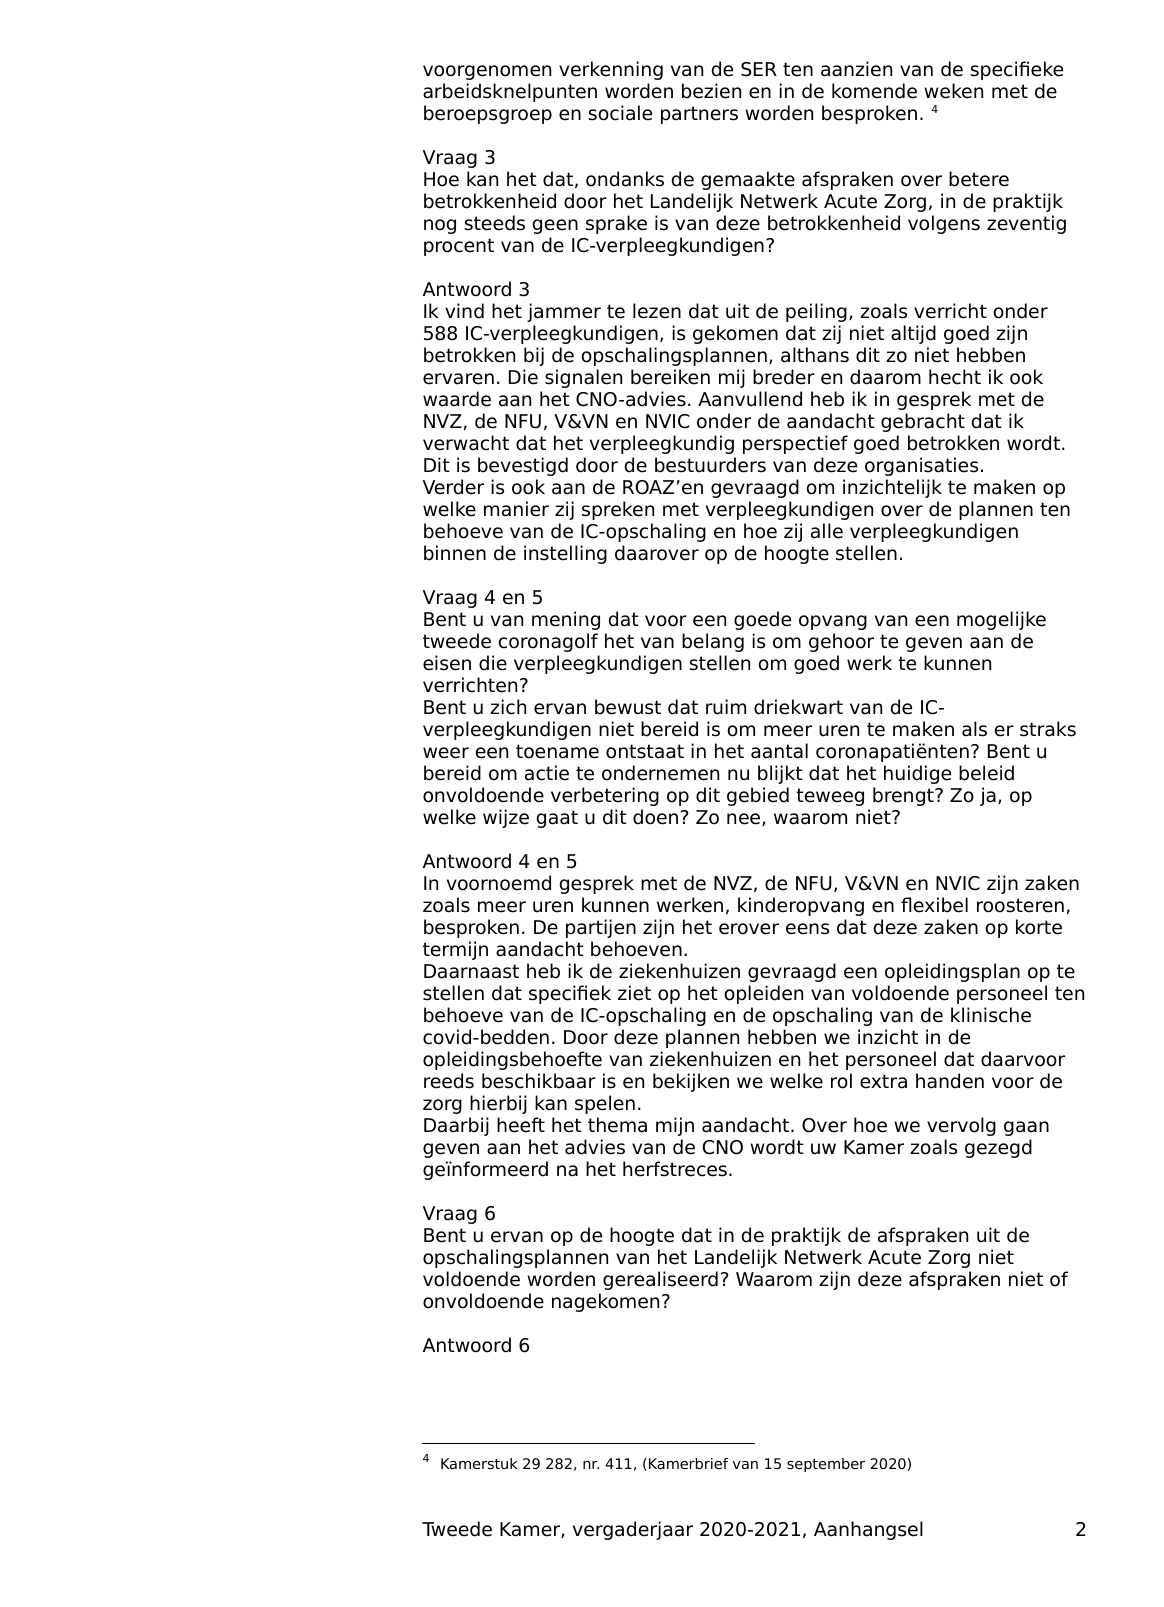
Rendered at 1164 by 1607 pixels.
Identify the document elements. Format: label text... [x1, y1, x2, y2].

text Vraag 4 en 5 [422, 587, 1087, 609]
text Bent u ervan op de hoogte dat in de praktijk de afspraken uit de opschalingsplannen van het Landelijk Netwerk Acute Zorg niet voldoende worden gerealiseerd? Waarom zijn deze afspraken niet of onvoldoende nagekomen? [422, 1225, 1087, 1313]
text Verder is ook aan de ROAZ’en gevraagd om inzichtelijk te maken op welke manier zij spreken met verpleegkundigen over de plannen ten behoeve van de IC-opschaling en hoe zij alle verpleegkundigen binnen de instelling daarover op de hoogte stellen. [422, 477, 1087, 565]
text In voornoemd gesprek met de NVZ, de NFU, V&VN en NVIC zijn zaken zoals meer uren kunnen werken, kinderopvang en flexibel roosteren, besproken. De partijen zijn het erover eens dat deze zaken op korte termijn aandacht behoeven. [422, 873, 1087, 961]
text Bent u zich ervan bewust dat ruim driekwart van de IC-verpleegkundigen niet bereid is om meer uren te maken als er straks weer een toename ontstaat in het aantal coronapatiënten? Bent u bereid om actie te ondernemen nu blijkt dat het huidige beleid onvoldoende verbetering op dit gebied teweeg brengt? Zo ja, op welke wijze gaat u dit doen? Zo nee, waarom niet? [422, 697, 1087, 829]
text Antwoord 3 [422, 279, 1087, 301]
text Antwoord 6 [422, 1335, 1087, 1357]
text Vraag 3 [422, 147, 1087, 169]
text Ik vind het jammer te lezen dat uit de peiling, zoals verricht onder 588 IC-verpleegkundigen, is gekomen dat zij niet altijd goed zijn betrokken bij de opschalingsplannen, althans dit zo niet hebben ervaren. Die signalen bereiken mij breder en daarom hecht ik ook waarde aan het CNO-advies. Aanvullend heb ik in gesprek met de NVZ, de NFU, V&VN en NVIC onder de aandacht gebracht dat ik verwacht dat het verpleegkundig perspectief goed betrokken wordt. [422, 301, 1087, 455]
text Kamerstuk 29 282, nr. 411, (Kamerbrief van 15 september 2020) [422, 1452, 1087, 1474]
text Daarnaast heb ik de ziekenhuizen gevraagd een opleidingsplan op te stellen dat specifiek ziet op het opleiden van voldoende personeel ten behoeve van de IC-opschaling en de opschaling van de klinische covid-bedden. Door deze plannen hebben we inzicht in de opleidingsbehoefte van ziekenhuizen en het personeel dat daarvoor reeds beschikbaar is en bekijken we welke rol extra handen voor de zorg hierbij kan spelen. [422, 961, 1087, 1115]
text voorgenomen verkenning van de SER ten aanzien van de specifieke arbeidsknelpunten worden bezien en in de komende weken met de beroepsgroep en sociale partners worden besproken. [422, 59, 1087, 125]
text Dit is bevestigd door de bestuurders van deze organisaties. [422, 455, 1087, 477]
text Hoe kan het dat, ondanks de gemaakte afspraken over betere betrokkenheid door het Landelijk Netwerk Acute Zorg, in de praktijk nog steeds geen sprake is van deze betrokkenheid volgens zeventig procent van de IC-verpleegkundigen? [422, 169, 1087, 257]
text Antwoord 4 en 5 [422, 851, 1087, 873]
text Daarbij heeft het thema mijn aandacht. Over hoe we vervolg gaan geven aan het advies van de CNO wordt uw Kamer zoals gezegd geïnformeerd na het herfstreces. [422, 1115, 1087, 1181]
text Bent u van mening dat voor een goede opvang van een mogelijke tweede coronagolf het van belang is om gehoor te geven aan de eisen die verpleegkundigen stellen om goed werk te kunnen verrichten? [422, 609, 1087, 697]
text Vraag 6 [422, 1203, 1087, 1225]
